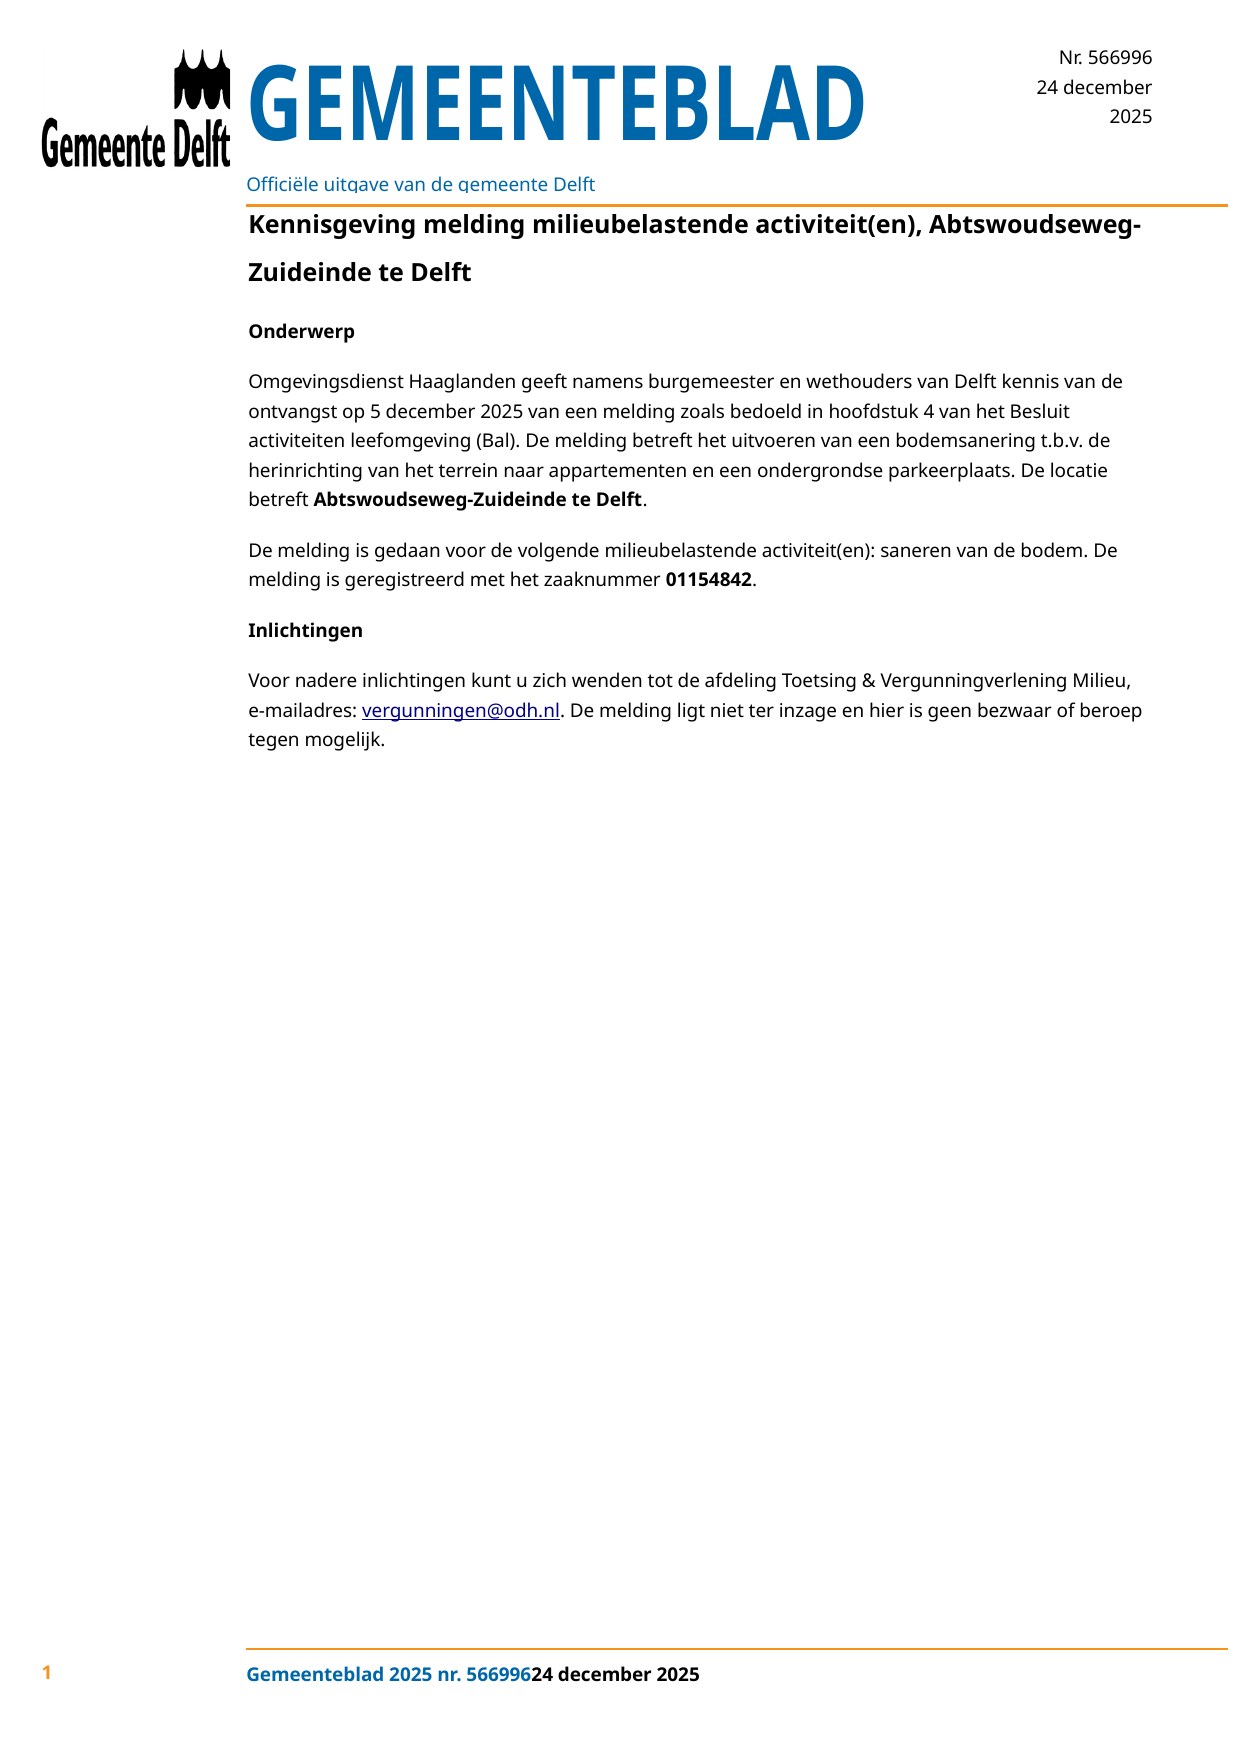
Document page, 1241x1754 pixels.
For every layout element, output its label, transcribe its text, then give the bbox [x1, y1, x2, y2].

picture [41, 47, 231, 172]
text Inlichtingen [248, 617, 1152, 643]
text Omgevingsdienst Haaglanden geeft namens burgemeester en wethouders van Delft kennis van de ontvangst op 5 december 2025 van een melding zoals bedoeld in hoofdstuk 4 van het Besluit activiteiten leefomgeving (Bal). De melding betreft het uitvoeren van een bodemsanering t.b.v. de herinrichting van het terrein naar appartementen en een ondergrondse parkeerplaats. De locatie betreft Abtswoudseweg-Zuideinde te Delft. [248, 368, 1152, 512]
text De melding is gedaan voor de volgende milieubelastende activiteit(en): saneren van de bodem. De melding is geregistreerd met het zaaknummer 01154842. [248, 537, 1152, 592]
text Voor nadere inlichtingen kunt u zich wenden tot de afdeling Toetsing & Vergunningverlening Milieu, e-mailadres: vergunningen@odh.nl. De melding ligt niet ter inzage en hier is geen bezwaar of beroep tegen mogelijk. [248, 667, 1152, 752]
text Kennisgeving melding milieubelastende activiteit(en), Abtswoudseweg-Zuideinde te Delft [248, 207, 1152, 288]
text Onderwerp [248, 318, 1152, 344]
